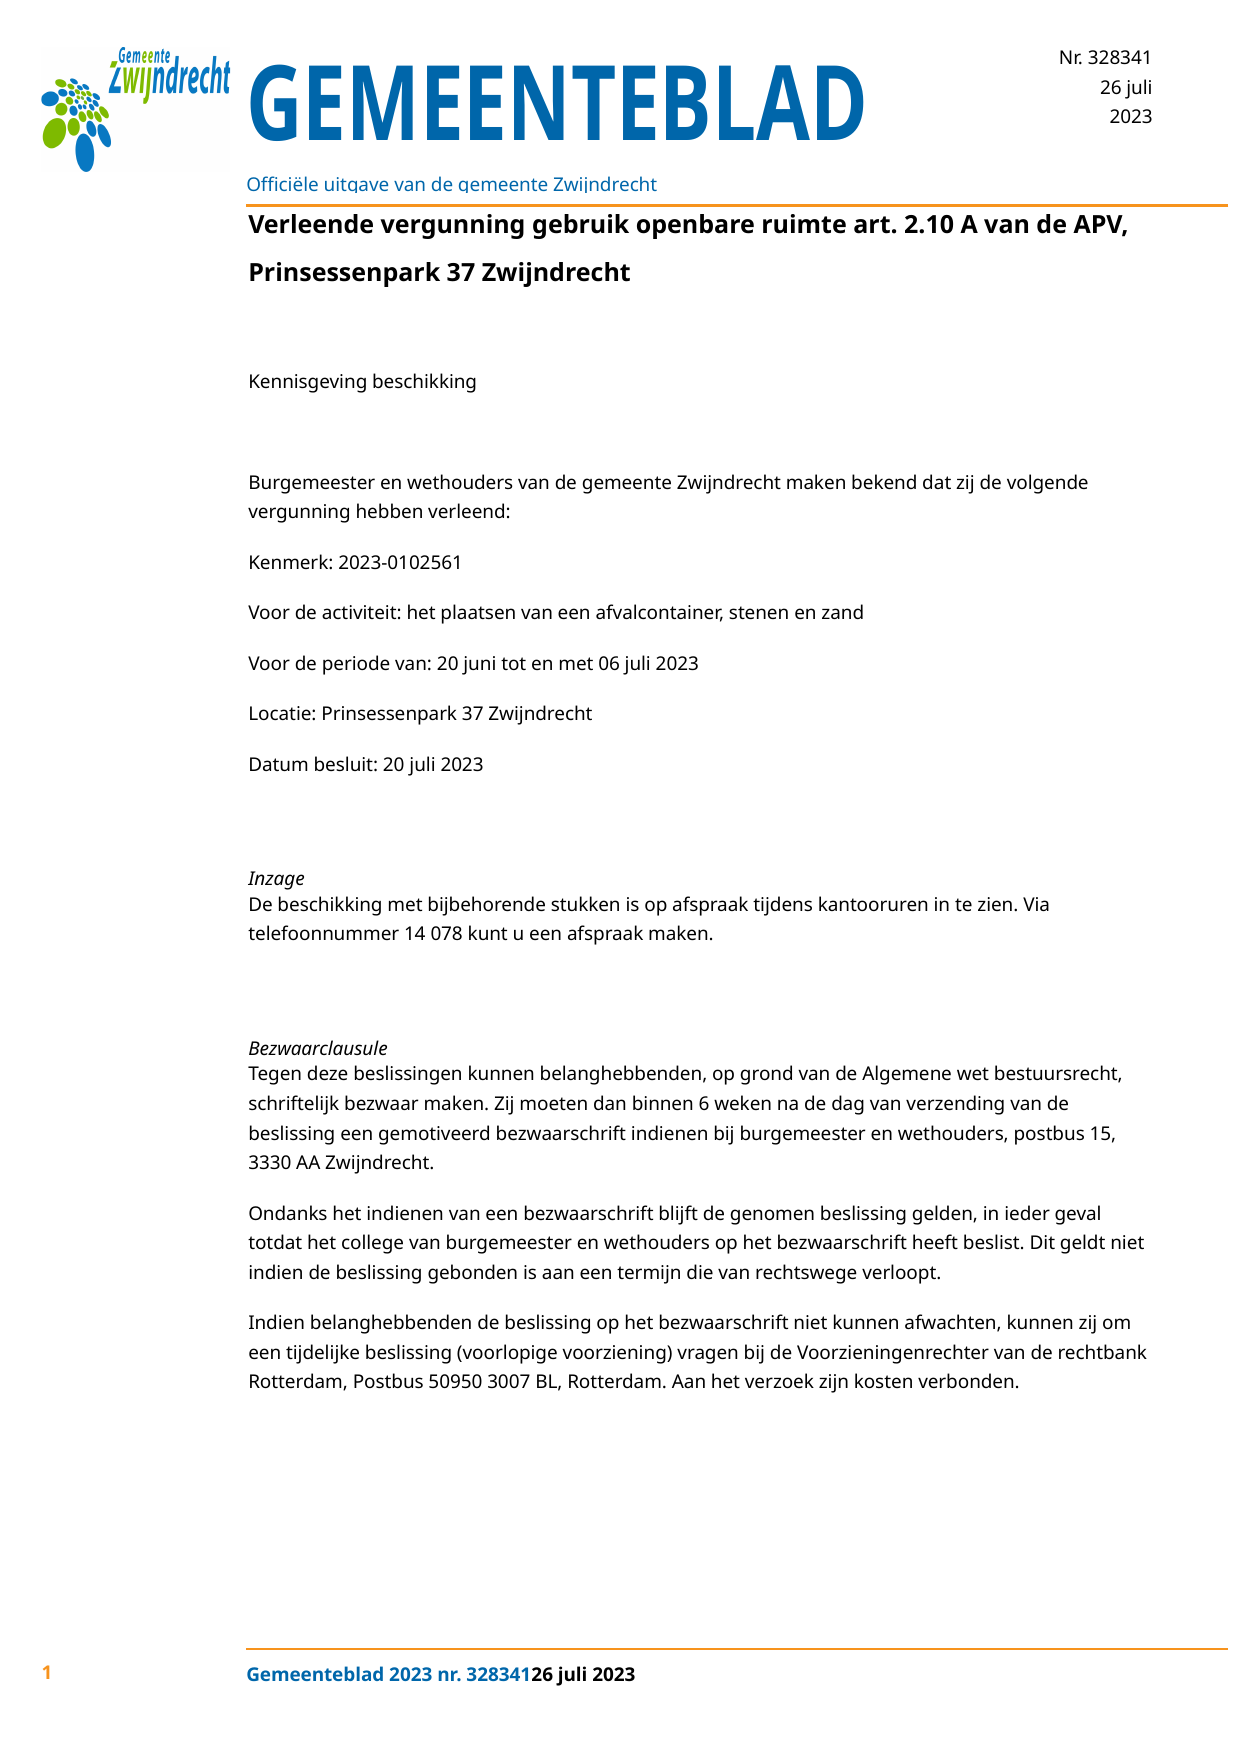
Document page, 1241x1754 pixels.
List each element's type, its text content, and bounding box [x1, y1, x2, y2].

text Tegen deze beslissingen kunnen belanghebbenden, op grond van de Algemene wet bestuursrecht, schriftelijk bezwaar maken. Zij moeten dan binnen 6 weken na de dag van verzending van de beslissing een gemotiveerd bezwaarschrift indienen bij burgemeester en wethouders, postbus 15, 3330 AA Zwijndrecht. [248, 1061, 1152, 1175]
text Verleende vergunning gebruik openbare ruimte art. 2.10 A van de APV, Prinsessenpark 37 Zwijndrecht [248, 207, 1152, 288]
picture [41, 47, 231, 172]
text Datum besluit: 20 juli 2023 [248, 751, 1152, 777]
text Locatie: Prinsessenpark 37 Zwijndrecht [248, 700, 1152, 726]
text Indien belanghebbenden de beslissing op het bezwaarschrift niet kunnen afwachten, kunnen zij om een tijdelijke beslissing (voorlopige voorziening) vragen bij de Voorzieningenrechter van de rechtbank Rotterdam, Postbus 50950 3007 BL, Rotterdam. Aan het verzoek zijn kosten verbonden. [248, 1309, 1152, 1394]
text Inzage [248, 865, 1152, 891]
text Kenmerk: 2023-0102561 [248, 549, 1152, 575]
text Voor de activiteit: het plaatsen van een afvalcontainer, stenen en zand [248, 599, 1152, 625]
text Voor de periode van: 20 juni tot en met 06 juli 2023 [248, 650, 1152, 676]
text Burgemeester en wethouders van de gemeente Zwijndrecht maken bekend dat zij de volgende vergunning hebben verleend: [248, 469, 1152, 524]
text Kennisgeving beschikking [248, 368, 1152, 394]
text De beschikking met bijbehorende stukken is op afspraak tijdens kantooruren in te zien. Via telefoonnummer 14 078 kunt u een afspraak maken. [248, 891, 1152, 946]
text Ondanks het indienen van een bezwaarschrift blijft de genomen beslissing gelden, in ieder geval totdat het college van burgemeester en wethouders op het bezwaarschrift heeft beslist. Dit geldt niet indien de beslissing gebonden is aan een termijn die van rechtswege verloopt. [248, 1200, 1152, 1285]
text Bezwaarclausule [248, 1035, 1152, 1061]
